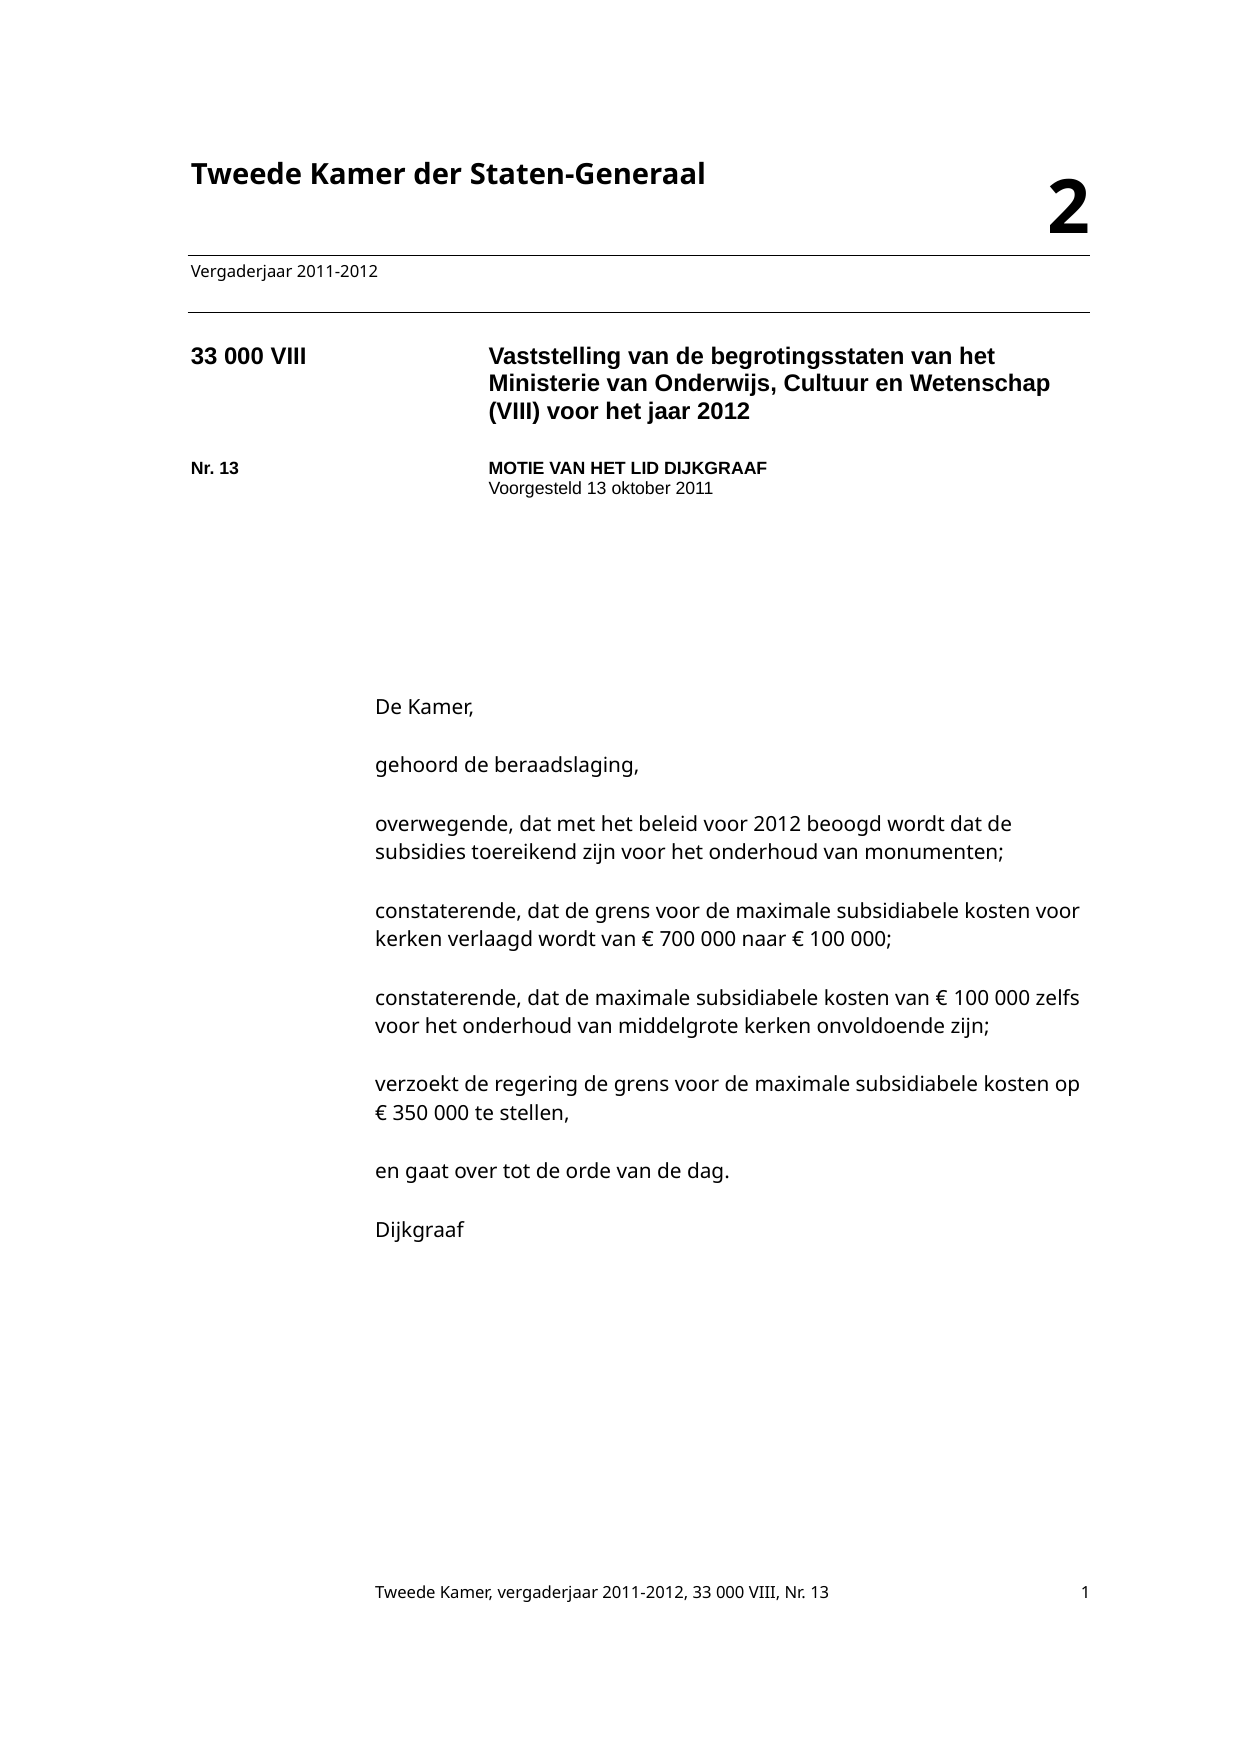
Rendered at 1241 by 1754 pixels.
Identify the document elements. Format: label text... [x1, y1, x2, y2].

table_cell [188, 313, 485, 339]
table_cell MOTIE VAN HET LID DIJKGRAAF Voorgesteld 13 oktober 2011 [485, 455, 1090, 573]
text gehoord de beraadslaging, [375, 751, 1090, 779]
table_cell Vaststelling van de begrotingsstaten van het Ministerie van Onderwijs, Cultuur en Wetenschap (VIII) voor het jaar 2012 [485, 339, 1090, 454]
table_cell Nr. 13 [188, 455, 485, 573]
text Dijkgraaf [375, 1215, 1090, 1243]
table_header Tweede Kamer der Staten-Generaal [188, 150, 909, 255]
table_cell [485, 256, 1090, 312]
table_cell 33 000 VIII [188, 339, 485, 454]
text constaterende, dat de maximale subsidiabele kosten van € 100 000 zelfs voor het onderhoud van middelgrote kerken onvoldoende zijn; [375, 983, 1090, 1039]
table_cell Vergaderjaar 2011-2012 [188, 256, 485, 312]
text en gaat over tot de orde van de dag. [375, 1156, 1090, 1185]
table_header 2 [910, 150, 1090, 255]
text verzoekt de regering de grens voor de maximale subsidiabele kosten op € 350 000 te stellen, [375, 1069, 1090, 1126]
text constaterende, dat de grens voor de maximale subsidiabele kosten voor kerken verlaagd wordt van € 700 000 naar € 100 000; [375, 896, 1090, 953]
text De Kamer, [375, 692, 1090, 721]
table_cell [485, 313, 1090, 339]
text overwegende, dat met het beleid voor 2012 beoogd wordt dat de subsidies toereikend zijn voor het onderhoud van monumenten; [375, 809, 1090, 866]
